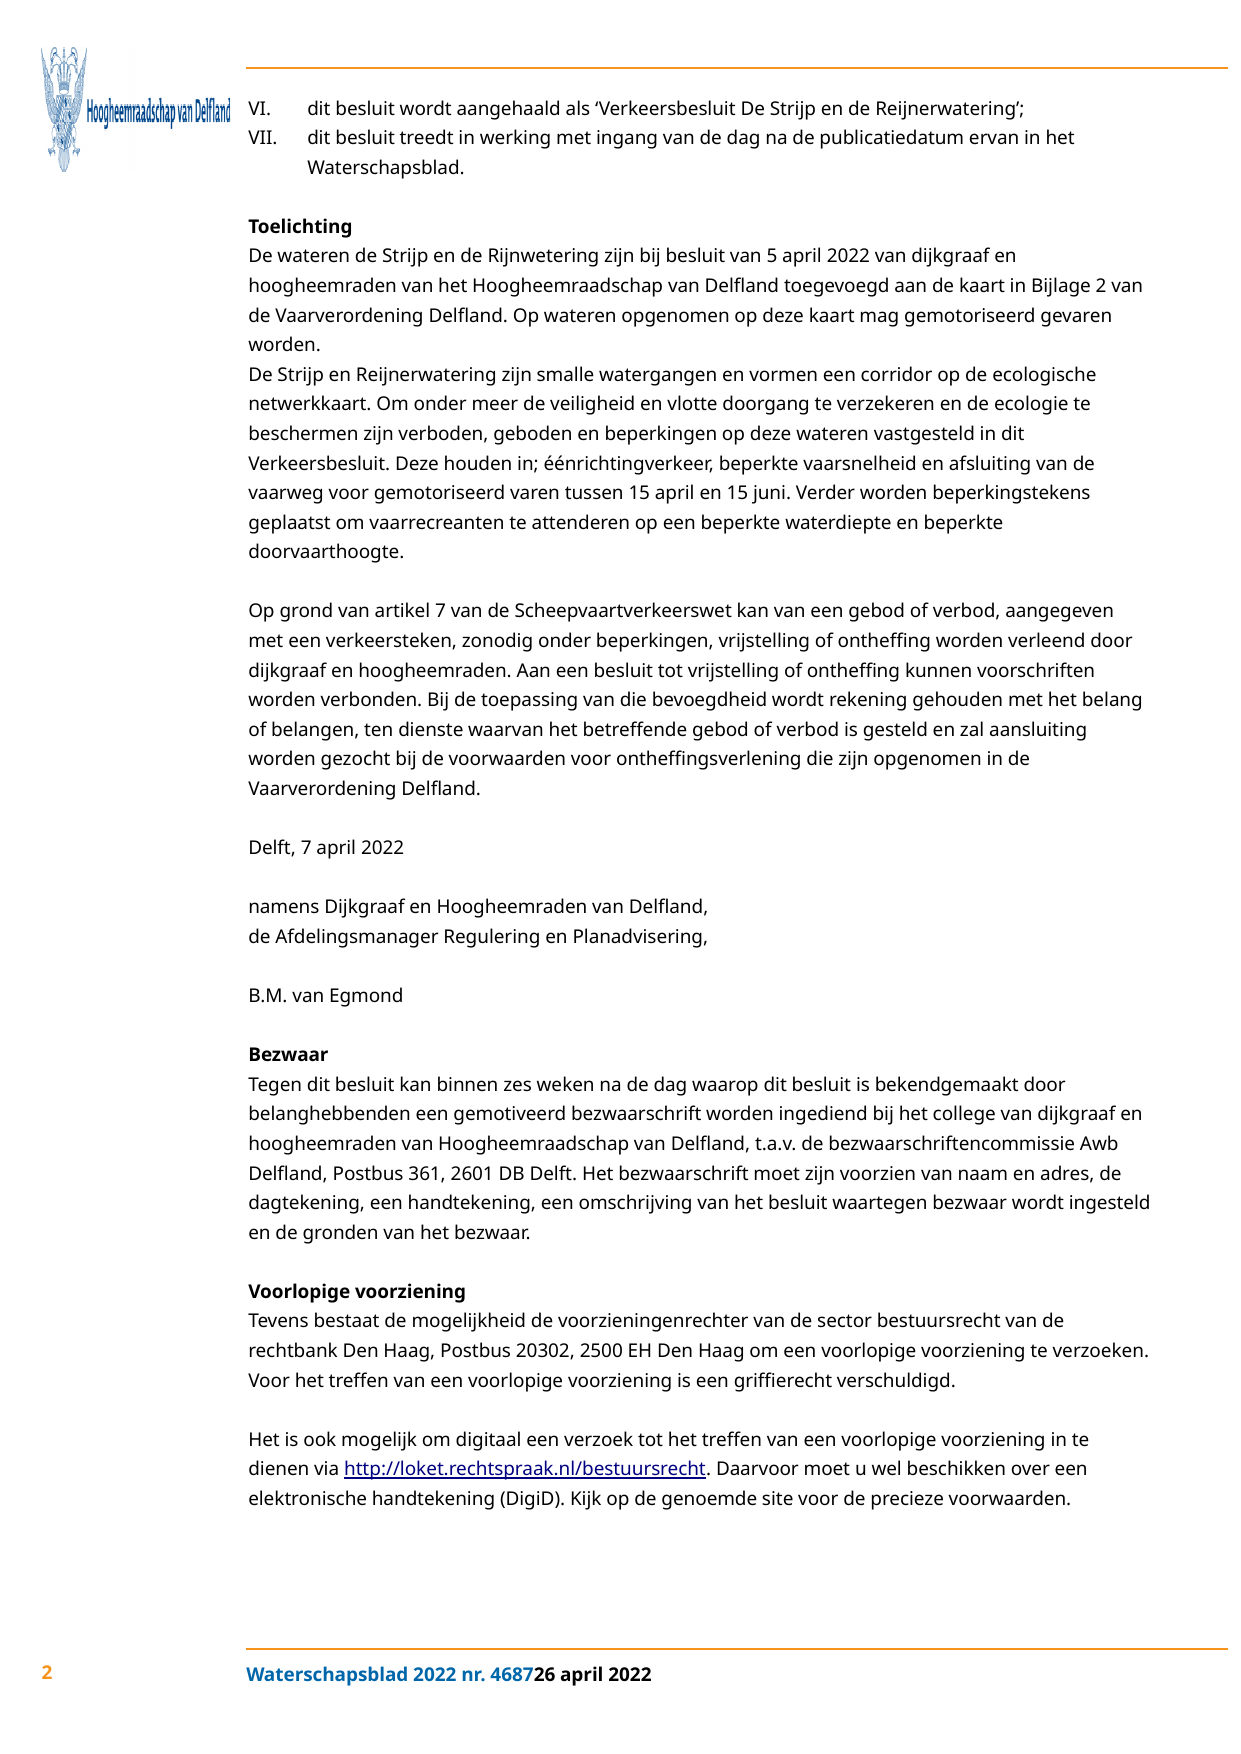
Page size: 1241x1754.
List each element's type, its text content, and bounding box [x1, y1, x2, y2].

text De Strijp en Reijnerwatering zijn smalle watergangen en vormen een corridor op de ecologische netwerkkaart. Om onder meer de veiligheid en vlotte doorgang te verzekeren en de ecologie te beschermen zijn verboden, geboden en beperkingen op deze wateren vastgesteld in dit Verkeersbesluit. Deze houden in; éénrichtingverkeer, beperkte vaarsnelheid en afsluiting van de vaarweg voor gemotoriseerd varen tussen 15 april en 15 juni. Verder worden beperkingstekens geplaatst om vaarrecreanten te attenderen op een beperkte waterdiepte en beperkte doorvaarthoogte. [248, 361, 1152, 564]
text namens Dijkgraaf en Hoogheemraden van Delfland, [248, 893, 1152, 919]
list dit besluit wordt aangehaald als ‘Verkeersbesluit De Strijp en de Reijnerwatering’; [248, 95, 1152, 121]
text Op grond van artikel 7 van de Scheepvaartverkeerswet kan van een gebod of verbod, aangegeven met een verkeersteken, zonodig onder beperkingen, vrijstelling of ontheffing worden verleend door dijkgraaf en hoogheemraden. Aan een besluit tot vrijstelling of ontheffing kunnen voorschriften worden verbonden. Bij de toepassing van die bevoegdheid wordt rekening gehouden met het belang of belangen, ten dienste waarvan het betreffende gebod of verbod is gesteld en zal aansluiting worden gezocht bij de voorwaarden voor ontheffingsverlening die zijn opgenomen in de Vaarverordening Delfland. [248, 598, 1152, 801]
text Tegen dit besluit kan binnen zes weken na de dag waarop dit besluit is bekendgemaakt door belanghebbenden een gemotiveerd bezwaarschrift worden ingediend bij het college van dijkgraaf en hoogheemraden van Hoogheemraadschap van Delfland, t.a.v. de bezwaarschriftencommissie Awb Delfland, Postbus 361, 2601 DB Delft. Het bezwaarschrift moet zijn voorzien van naam en adres, de dagtekening, een handtekening, een omschrijving van het besluit waartegen bezwaar wordt ingesteld en de gronden van het bezwaar. [248, 1071, 1152, 1245]
text B.M. van Egmond [248, 982, 1152, 1008]
list dit besluit treedt in werking met ingang van de dag na de publicatiedatum ervan in het Waterschapsblad. [248, 124, 1152, 180]
text Toelichting [248, 213, 1152, 239]
text Bezwaar [248, 1041, 1152, 1067]
text Het is ook mogelijk om digitaal een verzoek tot het treffen van een voorlopige voorziening in te dienen via http://loket.rechtspraak.nl/bestuursrecht. Daarvoor moet u wel beschikken over een elektronische handtekening (DigiD). Kijk op de genoemde site voor de precieze voorwaarden. [248, 1426, 1152, 1511]
text de Afdelingsmanager Regulering en Planadvisering, [248, 923, 1152, 949]
text Delft, 7 april 2022 [248, 834, 1152, 860]
text De wateren de Strijp en de Rijnwetering zijn bij besluit van 5 april 2022 van dijkgraaf en hoogheemraden van het Hoogheemraadschap van Delfland toegevoegd aan de kaart in Bijlage 2 van de Vaarverordening Delfland. Op wateren opgenomen op deze kaart mag gemotoriseerd gevaren worden. [248, 243, 1152, 357]
text Voorlopige voorziening [248, 1278, 1152, 1304]
picture [41, 47, 231, 172]
text Tevens bestaat de mogelijkheid de voorzieningenrechter van de sector bestuursrecht van de rechtbank Den Haag, Postbus 20302, 2500 EH Den Haag om een voorlopige voorziening te verzoeken. Voor het treffen van een voorlopige voorziening is een griffierecht verschuldigd. [248, 1308, 1152, 1393]
